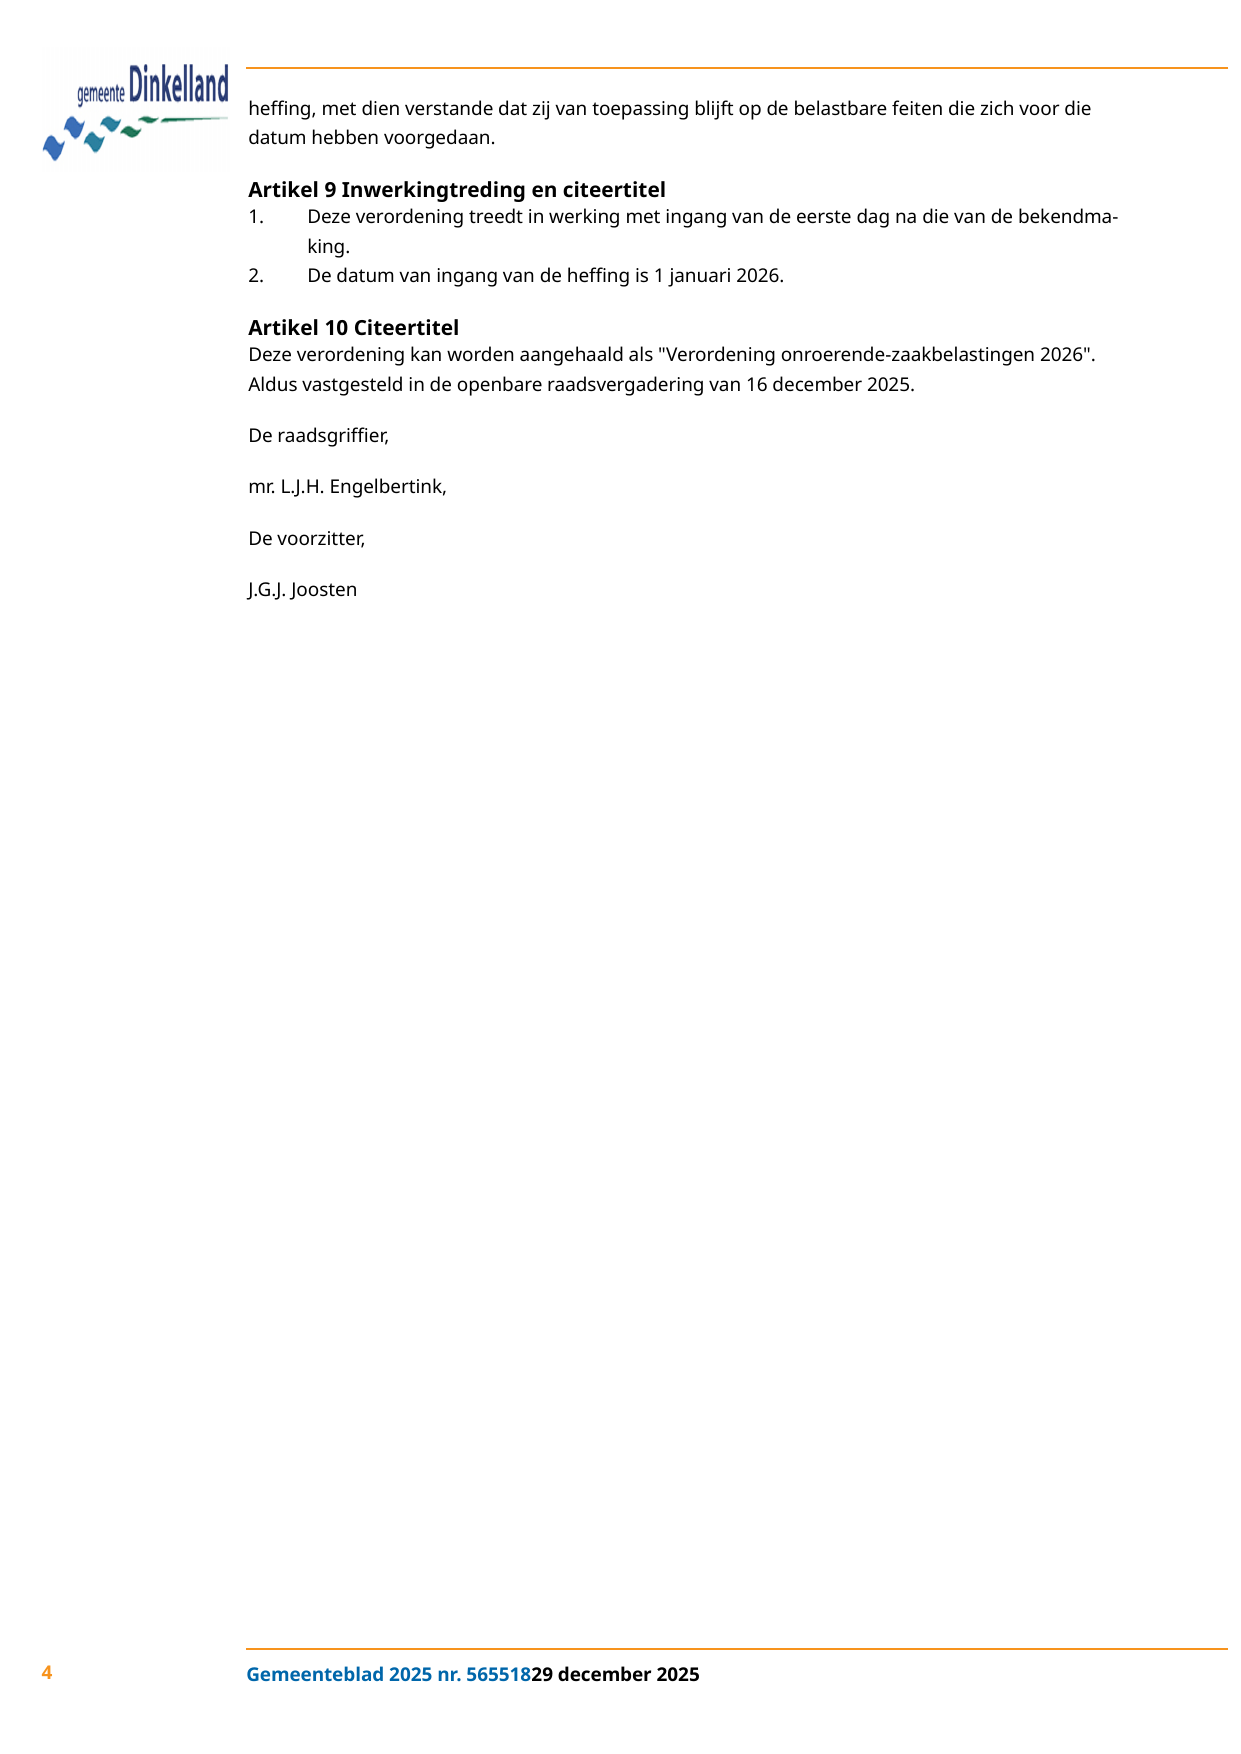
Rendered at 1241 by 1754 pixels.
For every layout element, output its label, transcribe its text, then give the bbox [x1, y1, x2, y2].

text heffing, met dien verstande dat zij van toepassing blijft op de belastbare feiten die zich voor die datum hebben voorgedaan. [248, 95, 1152, 150]
text mr. L.J.H. Engelbertink, [248, 474, 1152, 499]
text Artikel 10 Citeertitel [248, 313, 1152, 341]
text De raadsgriffier, [248, 422, 1152, 448]
list De datum van ingang van de heffing is 1 januari 2026. [248, 262, 1152, 288]
text Aldus vastgesteld in de openbare raadsvergadering van 16 december 2025. [248, 371, 1152, 397]
text Artikel 9 Inwerkingtreding en citeertitel [248, 175, 1152, 203]
text J.G.J. Joosten [248, 577, 1152, 602]
list Deze verordening treedt in werking met ingang van de eerste dag na die van de bekendma-king. [248, 203, 1152, 258]
text De voorzitter, [248, 525, 1152, 551]
text Deze verordening kan worden aangehaald als "Verordening onroerende-zaakbelastingen 2026". [248, 341, 1152, 367]
picture [41, 47, 231, 172]
